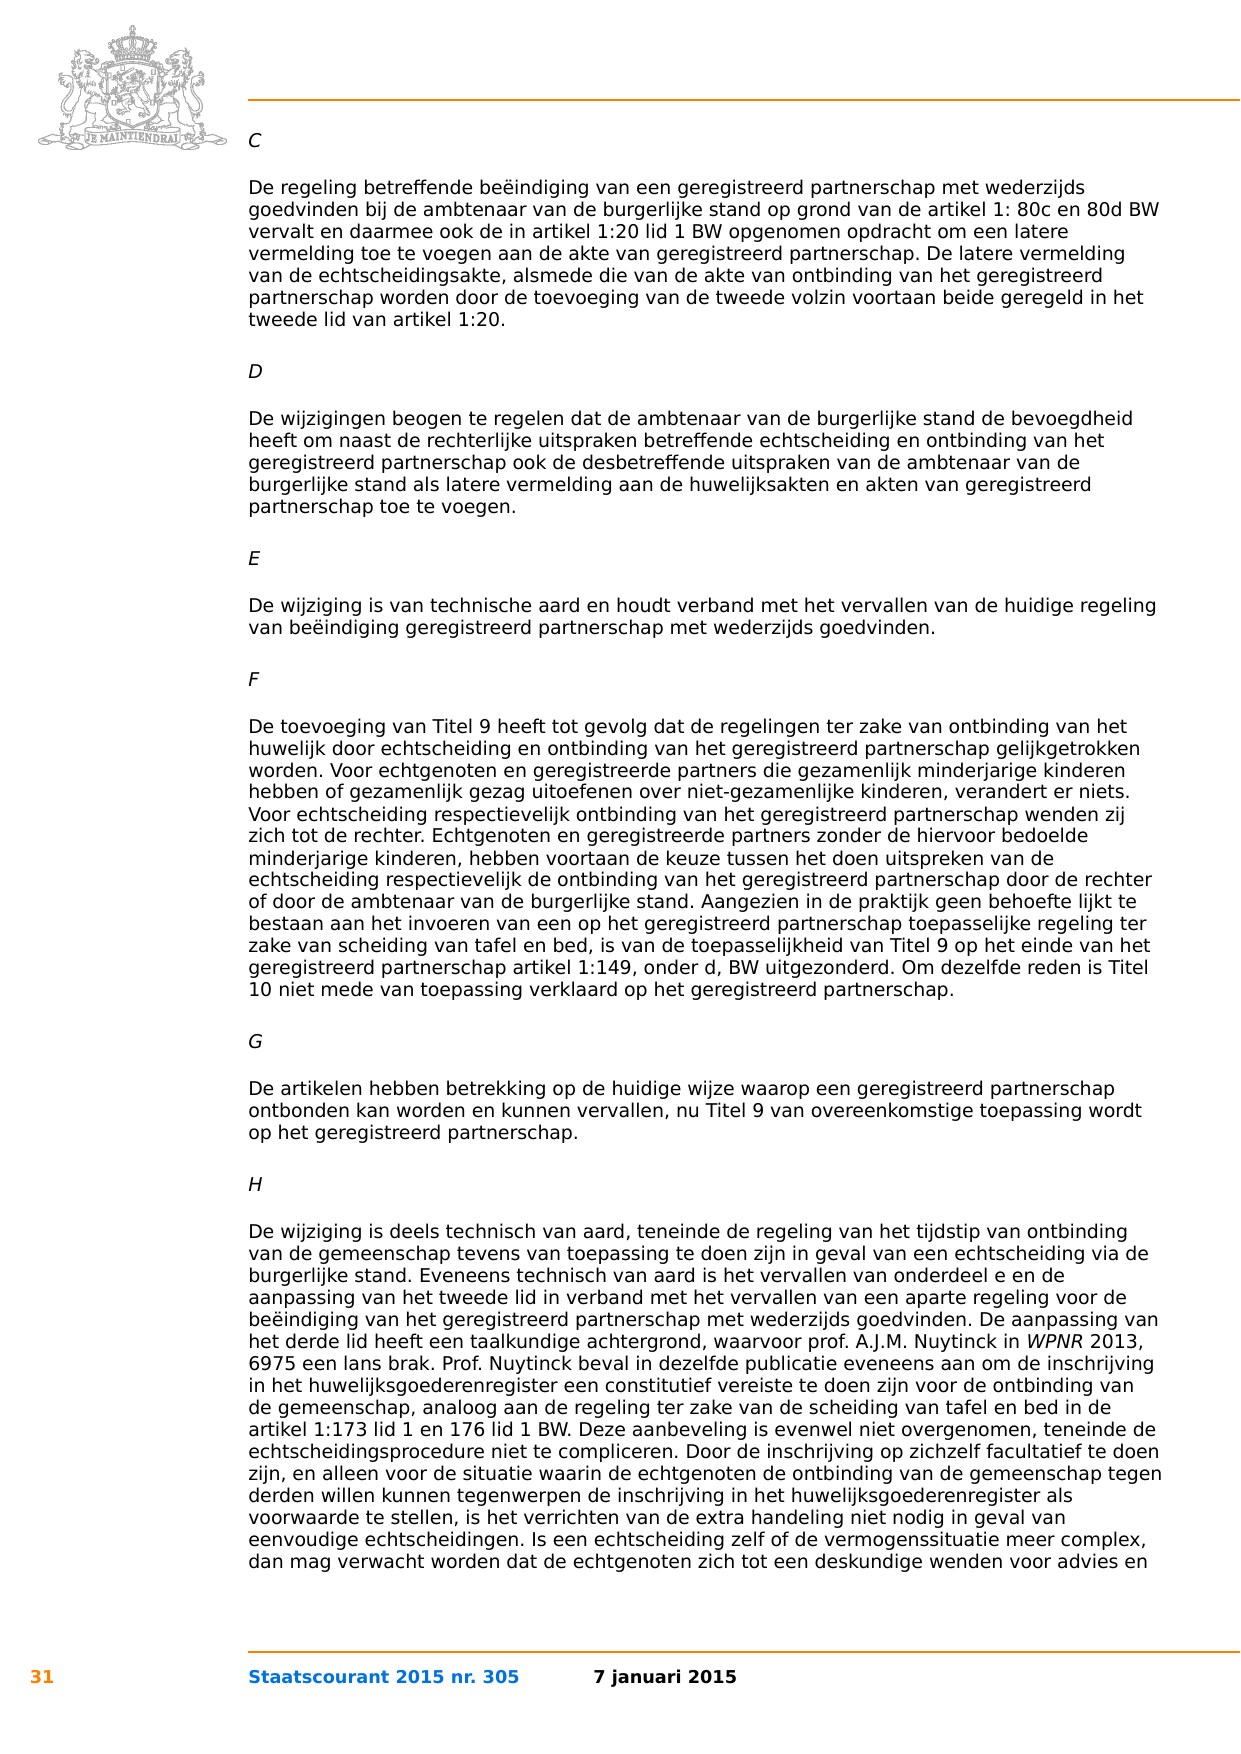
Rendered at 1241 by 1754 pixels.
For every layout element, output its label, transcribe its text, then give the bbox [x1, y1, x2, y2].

text De regeling betreffende beëindiging van een geregistreerd partnerschap met wederzijds goedvinden bij de ambtenaar van de burgerlijke stand op grond van de artikel 1: 80c en 80d BW vervalt en daarmee ook de in artikel 1:20 lid 1 BW opgenomen opdracht om een latere vermelding toe te voegen aan de akte van geregistreerd partnerschap. De latere vermelding van de echtscheidingsakte, alsmede die van de akte van ontbinding van het geregistreerd partnerschap worden door de toevoeging van de tweede volzin voortaan beide geregeld in het tweede lid van artikel 1:20. [248, 177, 1163, 331]
subtitle C [248, 130, 1163, 152]
subtitle E [248, 548, 1163, 569]
text De artikelen hebben betrekking op de huidige wijze waarop een geregistreerd partnerschap ontbonden kan worden en kunnen vervallen, nu Titel 9 van overeenkomstige toepassing wordt op het geregistreerd partnerschap. [248, 1078, 1163, 1144]
text De wijzigingen beogen te regelen dat de ambtenaar van de burgerlijke stand de bevoegdheid heeft om naast de rechterlijke uitspraken betreffende echtscheiding en ontbinding van het geregistreerd partnerschap ook de desbetreffende uitspraken van de ambtenaar van de burgerlijke stand als latere vermelding aan de huwelijksakten en akten van geregistreerd partnerschap toe te voegen. [248, 408, 1163, 518]
picture [38, 25, 227, 150]
subtitle G [248, 1031, 1163, 1053]
subtitle H [248, 1174, 1163, 1196]
subtitle D [248, 361, 1163, 383]
subtitle F [248, 668, 1163, 691]
text De wijziging is van technische aard en houdt verband met het vervallen van de huidige regeling van beëindiging geregistreerd partnerschap met wederzijds goedvinden. [248, 594, 1163, 638]
text De toevoeging van Titel 9 heeft tot gevolg dat de regelingen ter zake van ontbinding van het huwelijk door echtscheiding en ontbinding van het geregistreerd partnerschap gelijkgetrokken worden. Voor echtgenoten en geregistreerde partners die gezamenlijk minderjarige kinderen hebben of gezamenlijk gezag uitoefenen over niet-gezamenlijke kinderen, verandert er niets. Voor echtscheiding respectievelijk ontbinding van het geregistreerd partnerschap wenden zij zich tot de rechter. Echtgenoten en geregistreerde partners zonder de hiervoor bedoelde minderjarige kinderen, hebben voortaan de keuze tussen het doen uitspreken van de echtscheiding respectievelijk de ontbinding van het geregistreerd partnerschap door de rechter of door de ambtenaar van de burgerlijke stand. Aangezien in de praktijk geen behoefte lijkt te bestaan aan het invoeren van een op het geregistreerd partnerschap toepasselijke regeling ter zake van scheiding van tafel en bed, is van de toepasselijkheid van Titel 9 op het einde van het geregistreerd partnerschap artikel 1:149, onder d, BW uitgezonderd. Om dezelfde reden is Titel 10 niet mede van toepassing verklaard op het geregistreerd partnerschap. [248, 716, 1163, 1001]
text De wijziging is deels technisch van aard, teneinde de regeling van het tijdstip van ontbinding van de gemeenschap tevens van toepassing te doen zijn in geval van een echtscheiding via de burgerlijke stand. Eveneens technisch van aard is het vervallen van onderdeel e en de aanpassing van het tweede lid in verband met het vervallen van een aparte regeling voor de beëindiging van het geregistreerd partnerschap met wederzijds goedvinden. De aanpassing van het derde lid heeft een taalkundige achtergrond, waarvoor prof. A.J.M. Nuytinck in WPNR 2013, 6975 een lans brak. Prof. Nuytinck beval in dezelfde publicatie eveneens aan om de inschrijving in het huwelijksgoederenregister een constitutief vereiste te doen zijn voor de ontbinding van de gemeenschap, analoog aan de regeling ter zake van de scheiding van tafel en bed in de artikel 1:173 lid 1 en 176 lid 1 BW. Deze aanbeveling is evenwel niet overgenomen, teneinde de echtscheidingsprocedure niet te compliceren. Door de inschrijving op zichzelf facultatief te doen zijn, en alleen voor de situatie waarin de echtgenoten de ontbinding van de gemeenschap tegen derden willen kunnen tegenwerpen de inschrijving in het huwelijksgoederenregister als voorwaarde te stellen, is het verrichten van de extra handeling niet nodig in geval van eenvoudige echtscheidingen. Is een echtscheiding zelf of de vermogenssituatie meer complex, dan mag verwacht worden dat de echtgenoten zich tot een deskundige wenden voor advies en [248, 1221, 1163, 1573]
